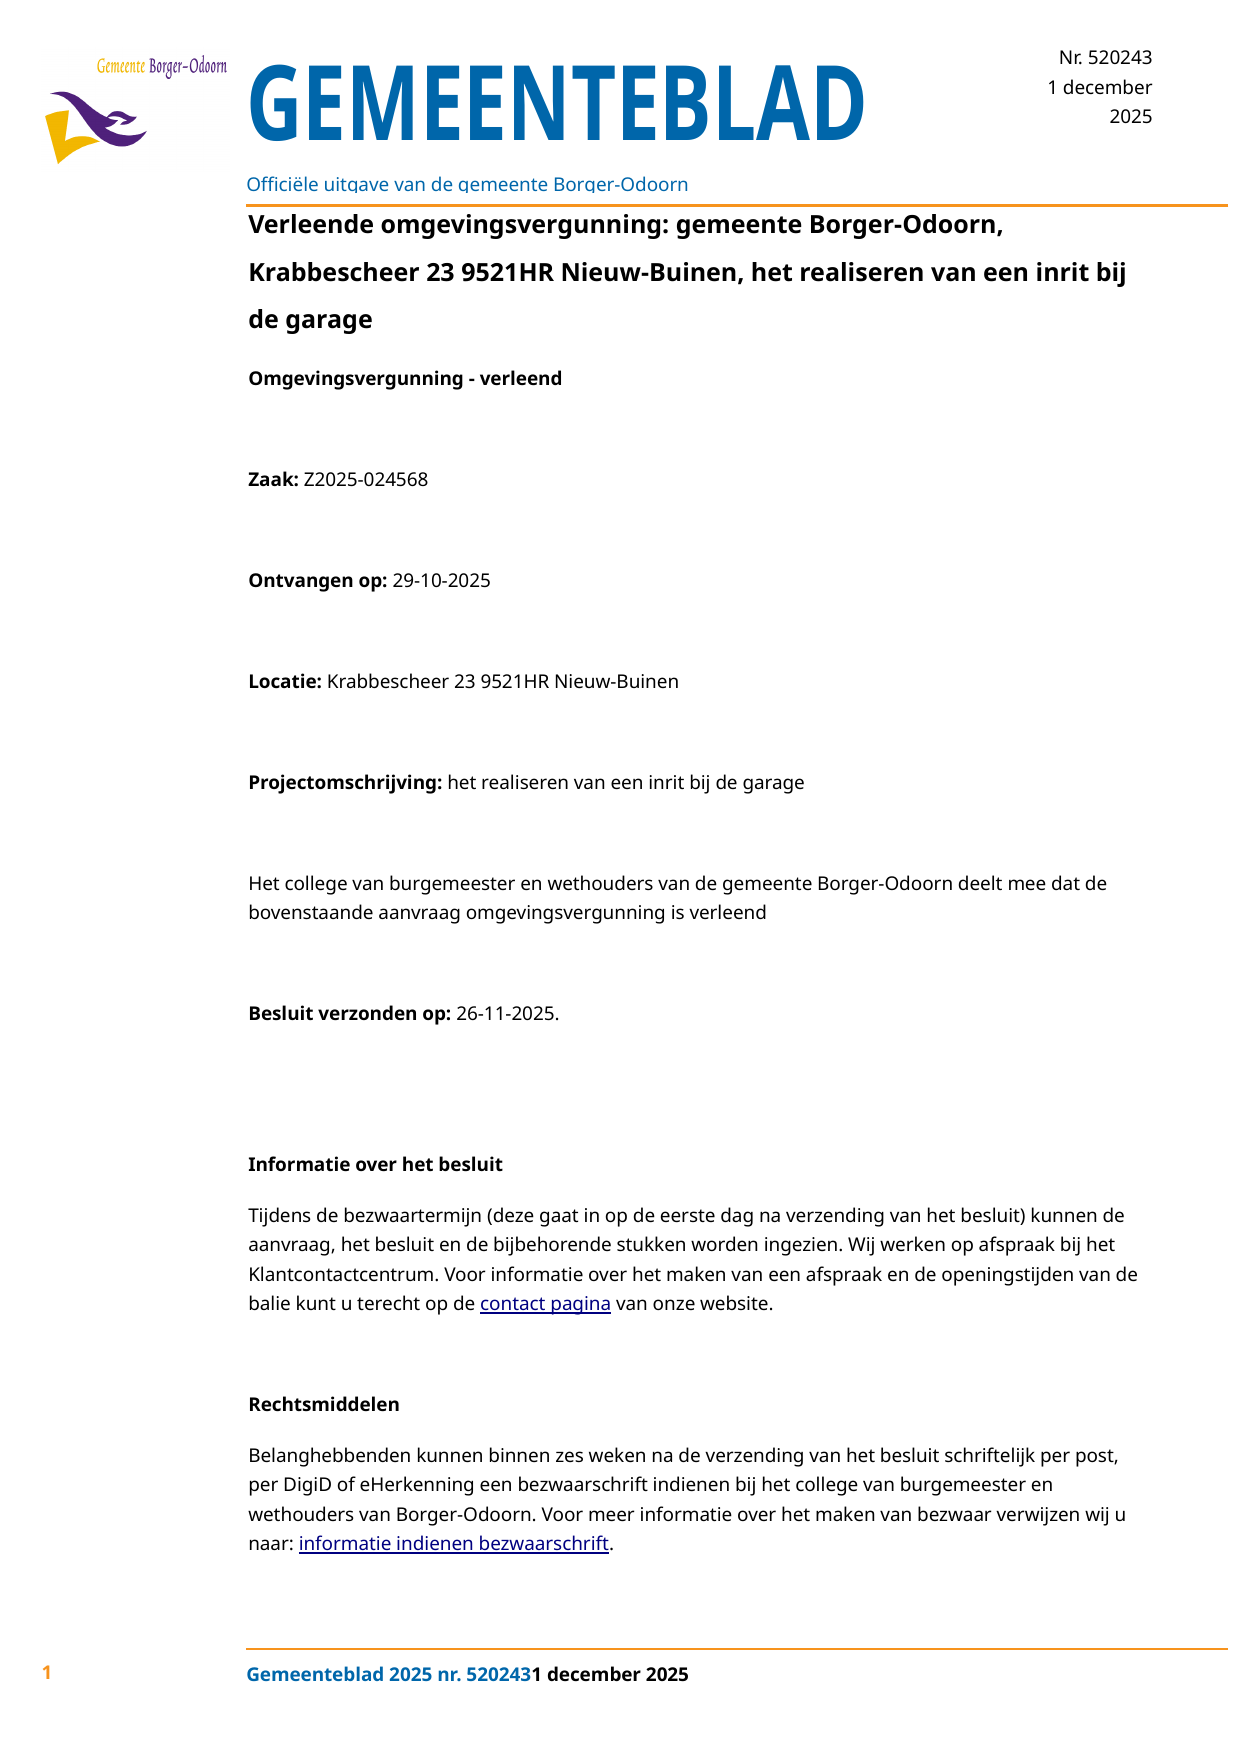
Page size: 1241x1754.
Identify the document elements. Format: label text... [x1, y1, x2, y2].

text Verleende omgevingsvergunning: gemeente Borger-Odoorn, Krabbescheer 23 9521HR Nieuw-Buinen, het realiseren van een inrit bij de garage [248, 207, 1152, 336]
text Zaak: Z2025-024568 [248, 466, 1152, 492]
text Ontvangen op: 29-10-2025 [248, 567, 1152, 593]
text Projectomschrijving: het realiseren van een inrit bij de garage [248, 769, 1152, 794]
text Belanghebbenden kunnen binnen zes weken na de verzending van het besluit schriftelijk per post, per DigiD of eHerkenning een bezwaarschrift indienen bij het college van burgemeester en wethouders van Borger-Odoorn. Voor meer informatie over het maken van bezwaar verwijzen wij u naar: informatie indienen bezwaarschrift. [248, 1442, 1152, 1556]
text Locatie: Krabbescheer 23 9521HR Nieuw-Buinen [248, 668, 1152, 694]
text Het college van burgemeester en wethouders van de gemeente Borger-Odoorn deelt mee dat de bovenstaande aanvraag omgevingsvergunning is verleend [248, 870, 1152, 925]
text Informatie over het besluit [248, 1151, 1152, 1177]
text Rechtsmiddelen [248, 1391, 1152, 1417]
picture [41, 47, 231, 172]
text Tijdens de bezwaartermijn (deze gaat in op de eerste dag na verzending van het besluit) kunnen de aanvraag, het besluit en de bijbehorende stukken worden ingezien. Wij werken op afspraak bij het Klantcontactcentrum. Voor informatie over het maken van een afspraak en de openingstijden van de balie kunt u terecht op de contact pagina van onze website. [248, 1202, 1152, 1316]
text Besluit verzonden op: 26-11-2025. [248, 1000, 1152, 1026]
text Omgevingsvergunning - verleend [248, 366, 1152, 391]
